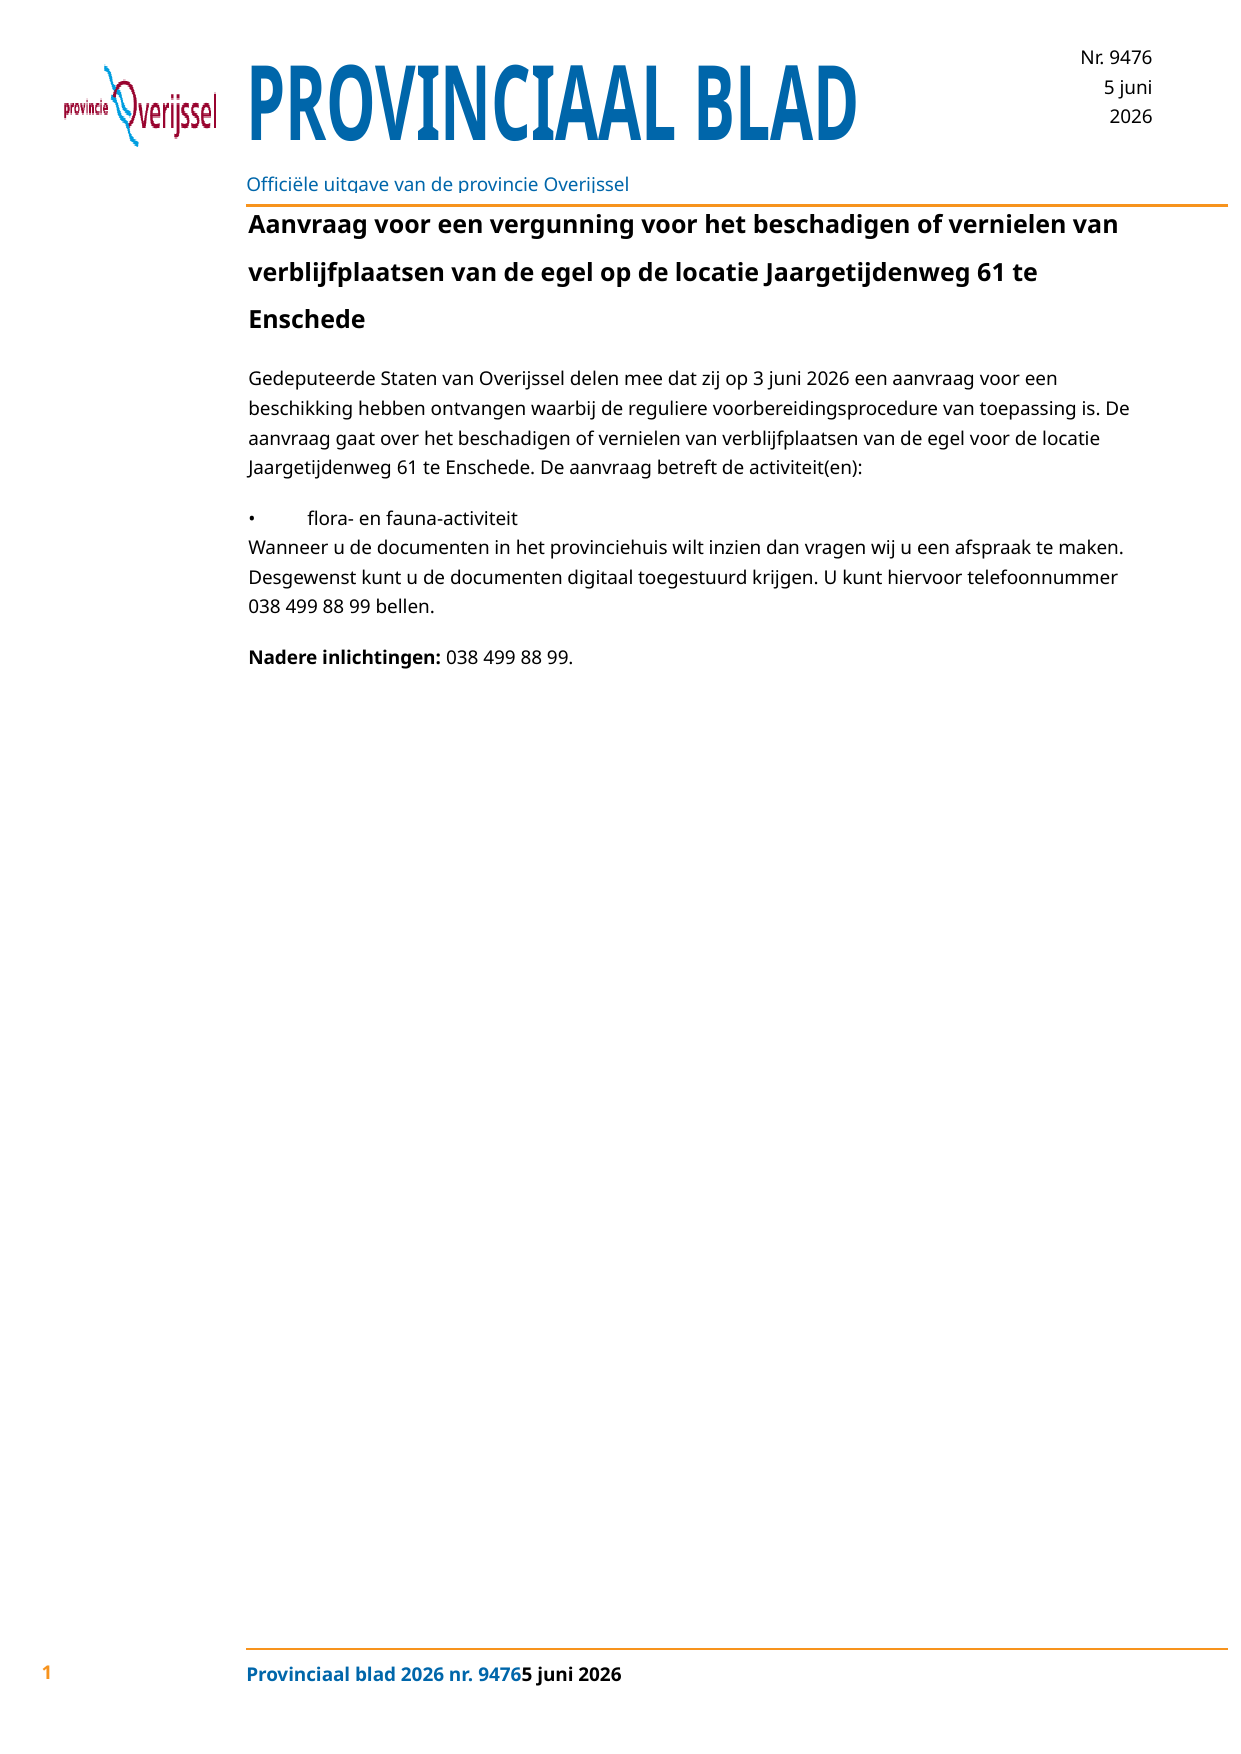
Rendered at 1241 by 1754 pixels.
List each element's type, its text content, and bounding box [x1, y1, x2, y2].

text Aanvraag voor een vergunning voor het beschadigen of vernielen van verblijfplaatsen van de egel op de locatie Jaargetijdenweg 61 te Enschede [248, 207, 1152, 336]
text Gedeputeerde Staten van Overijssel delen mee dat zij op 3 juni 2026 een aanvraag voor een beschikking hebben ontvangen waarbij de reguliere voorbereidingsprocedure van toepassing is. De aanvraag gaat over het beschadigen of vernielen van verblijfplaatsen van de egel voor de locatie Jaargetijdenweg 61 te Enschede. De aanvraag betreft de activiteit(en): [248, 366, 1152, 480]
text Nadere inlichtingen: 038 499 88 99. [248, 644, 1152, 669]
text Wanneer u de documenten in het provinciehuis wilt inzien dan vragen wij u een afspraak te maken. Desgewenst kunt u de documenten digitaal toegestuurd krijgen. U kunt hiervoor telefoonnummer 038 499 88 99 bellen. [248, 534, 1152, 619]
list flora- en fauna-activiteit [248, 505, 1152, 530]
picture [41, 47, 231, 172]
